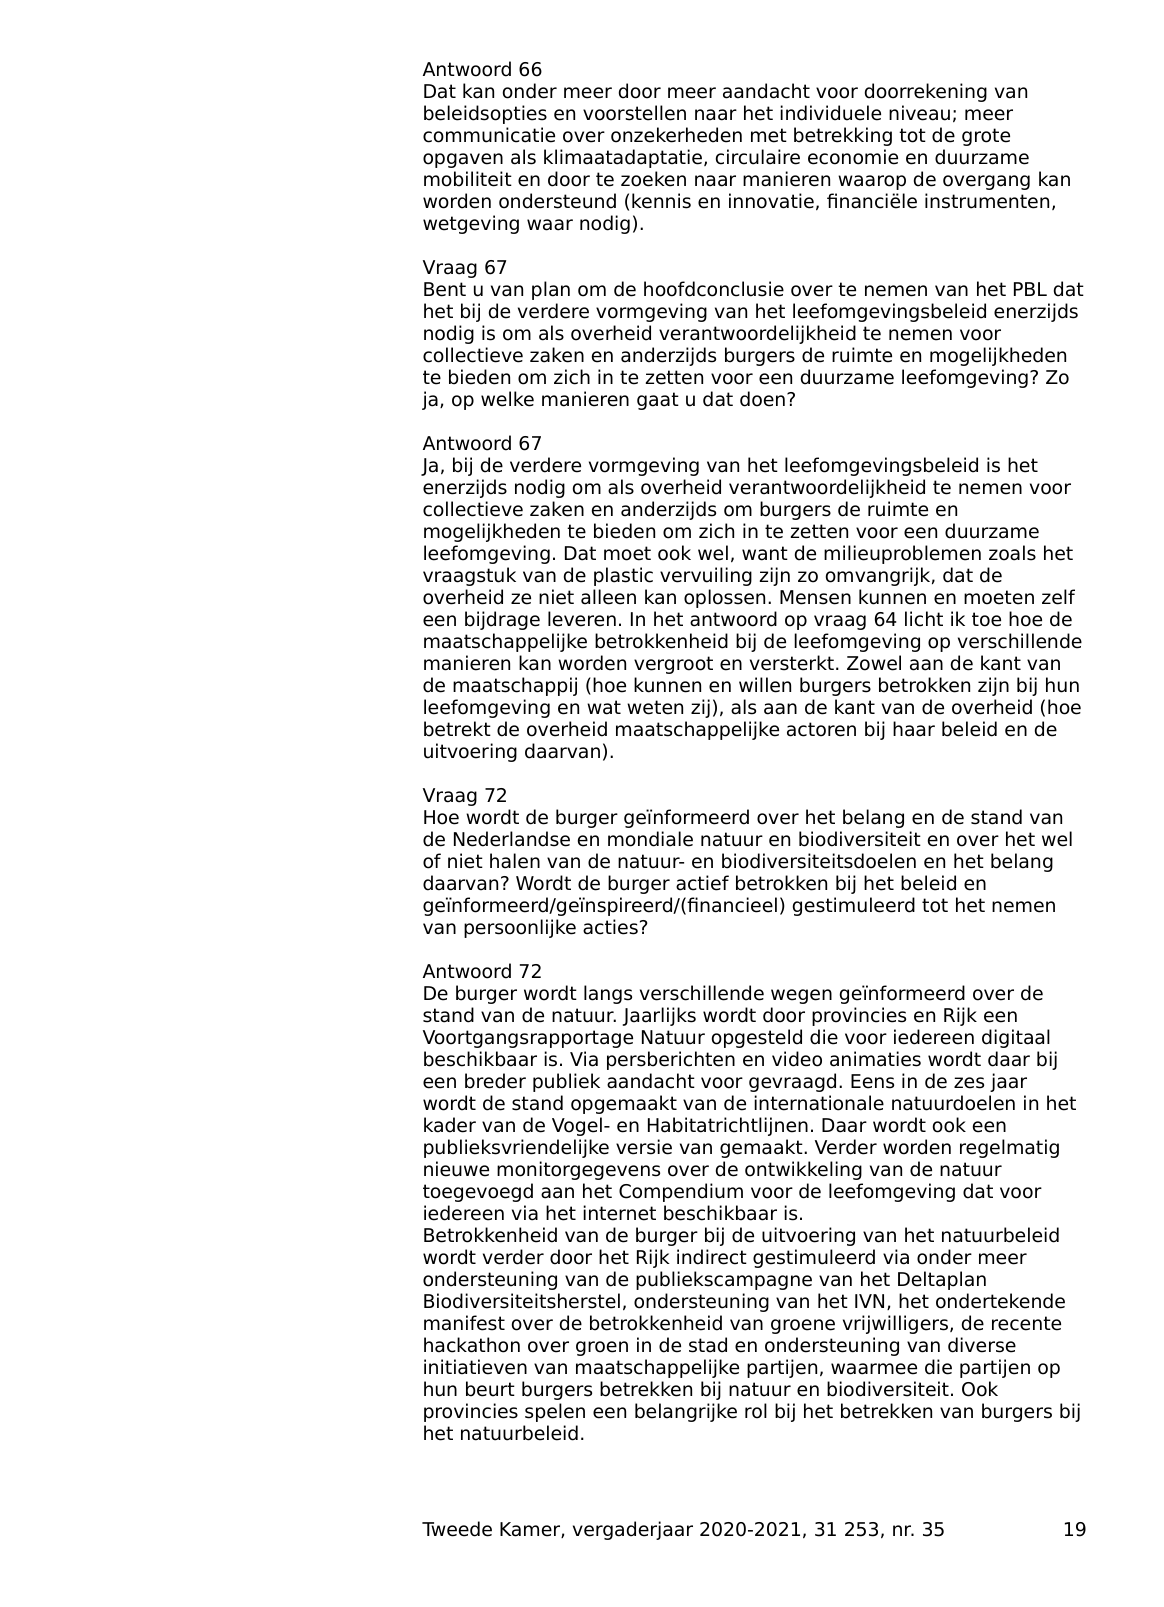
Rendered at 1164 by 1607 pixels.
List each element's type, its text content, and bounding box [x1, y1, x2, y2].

text Vraag 72 [422, 785, 1087, 807]
text Betrokkenheid van de burger bij de uitvoering van het natuurbeleid wordt verder door het Rijk indirect gestimuleerd via onder meer ondersteuning van de publiekscampagne van het Deltaplan Biodiversiteitsherstel, ondersteuning van het IVN, het ondertekende manifest over de betrokkenheid van groene vrijwilligers, de recente hackathon over groen in de stad en ondersteuning van diverse initiatieven van maatschappelijke partijen, waarmee die partijen op hun beurt burgers betrekken bij natuur en biodiversiteit. Ook provincies spelen een belangrijke rol bij het betrekken van burgers bij het natuurbeleid. [422, 1225, 1087, 1444]
text Antwoord 67 [422, 433, 1087, 455]
text De burger wordt langs verschillende wegen geïnformeerd over de stand van de natuur. Jaarlijks wordt door provincies en Rijk een Voortgangsrapportage Natuur opgesteld die voor iedereen digitaal beschikbaar is. Via persberichten en video animaties wordt daar bij een breder publiek aandacht voor gevraagd. Eens in de zes jaar wordt de stand opgemaakt van de internationale natuurdoelen in het kader van de Vogel- en Habitatrichtlijnen. Daar wordt ook een publieksvriendelijke versie van gemaakt. Verder worden regelmatig nieuwe monitorgegevens over de ontwikkeling van de natuur toegevoegd aan het Compendium voor de leefomgeving dat voor iedereen via het internet beschikbaar is. [422, 983, 1087, 1225]
text Vraag 67 [422, 257, 1087, 279]
text Antwoord 66 [422, 59, 1087, 81]
text Antwoord 72 [422, 961, 1087, 983]
text Ja, bij de verdere vormgeving van het leefomgevingsbeleid is het enerzijds nodig om als overheid verantwoordelijkheid te nemen voor collectieve zaken en anderzijds om burgers de ruimte en mogelijkheden te bieden om zich in te zetten voor een duurzame leefomgeving. Dat moet ook wel, want de milieuproblemen zoals het vraagstuk van de plastic vervuiling zijn zo omvangrijk, dat de overheid ze niet alleen kan oplossen. Mensen kunnen en moeten zelf een bijdrage leveren. In het antwoord op vraag 64 licht ik toe hoe de maatschappelijke betrokkenheid bij de leefomgeving op verschillende manieren kan worden vergroot en versterkt. Zowel aan de kant van de maatschappij (hoe kunnen en willen burgers betrokken zijn bij hun leefomgeving en wat weten zij), als aan de kant van de overheid (hoe betrekt de overheid maatschappelijke actoren bij haar beleid en de uitvoering daarvan). [422, 455, 1087, 763]
text Bent u van plan om de hoofdconclusie over te nemen van het PBL dat het bij de verdere vormgeving van het leefomgevingsbeleid enerzijds nodig is om als overheid verantwoordelijkheid te nemen voor collectieve zaken en anderzijds burgers de ruimte en mogelijkheden te bieden om zich in te zetten voor een duurzame leefomgeving? Zo ja, op welke manieren gaat u dat doen? [422, 279, 1087, 411]
text Hoe wordt de burger geïnformeerd over het belang en de stand van de Nederlandse en mondiale natuur en biodiversiteit en over het wel of niet halen van de natuur- en biodiversiteitsdoelen en het belang daarvan? Wordt de burger actief betrokken bij het beleid en geïnformeerd/geïnspireerd/(financieel) gestimuleerd tot het nemen van persoonlijke acties? [422, 807, 1087, 939]
text Dat kan onder meer door meer aandacht voor doorrekening van beleidsopties en voorstellen naar het individuele niveau; meer communicatie over onzekerheden met betrekking tot de grote opgaven als klimaatadaptatie, circulaire economie en duurzame mobiliteit en door te zoeken naar manieren waarop de overgang kan worden ondersteund (kennis en innovatie, financiële instrumenten, wetgeving waar nodig). [422, 81, 1087, 235]
